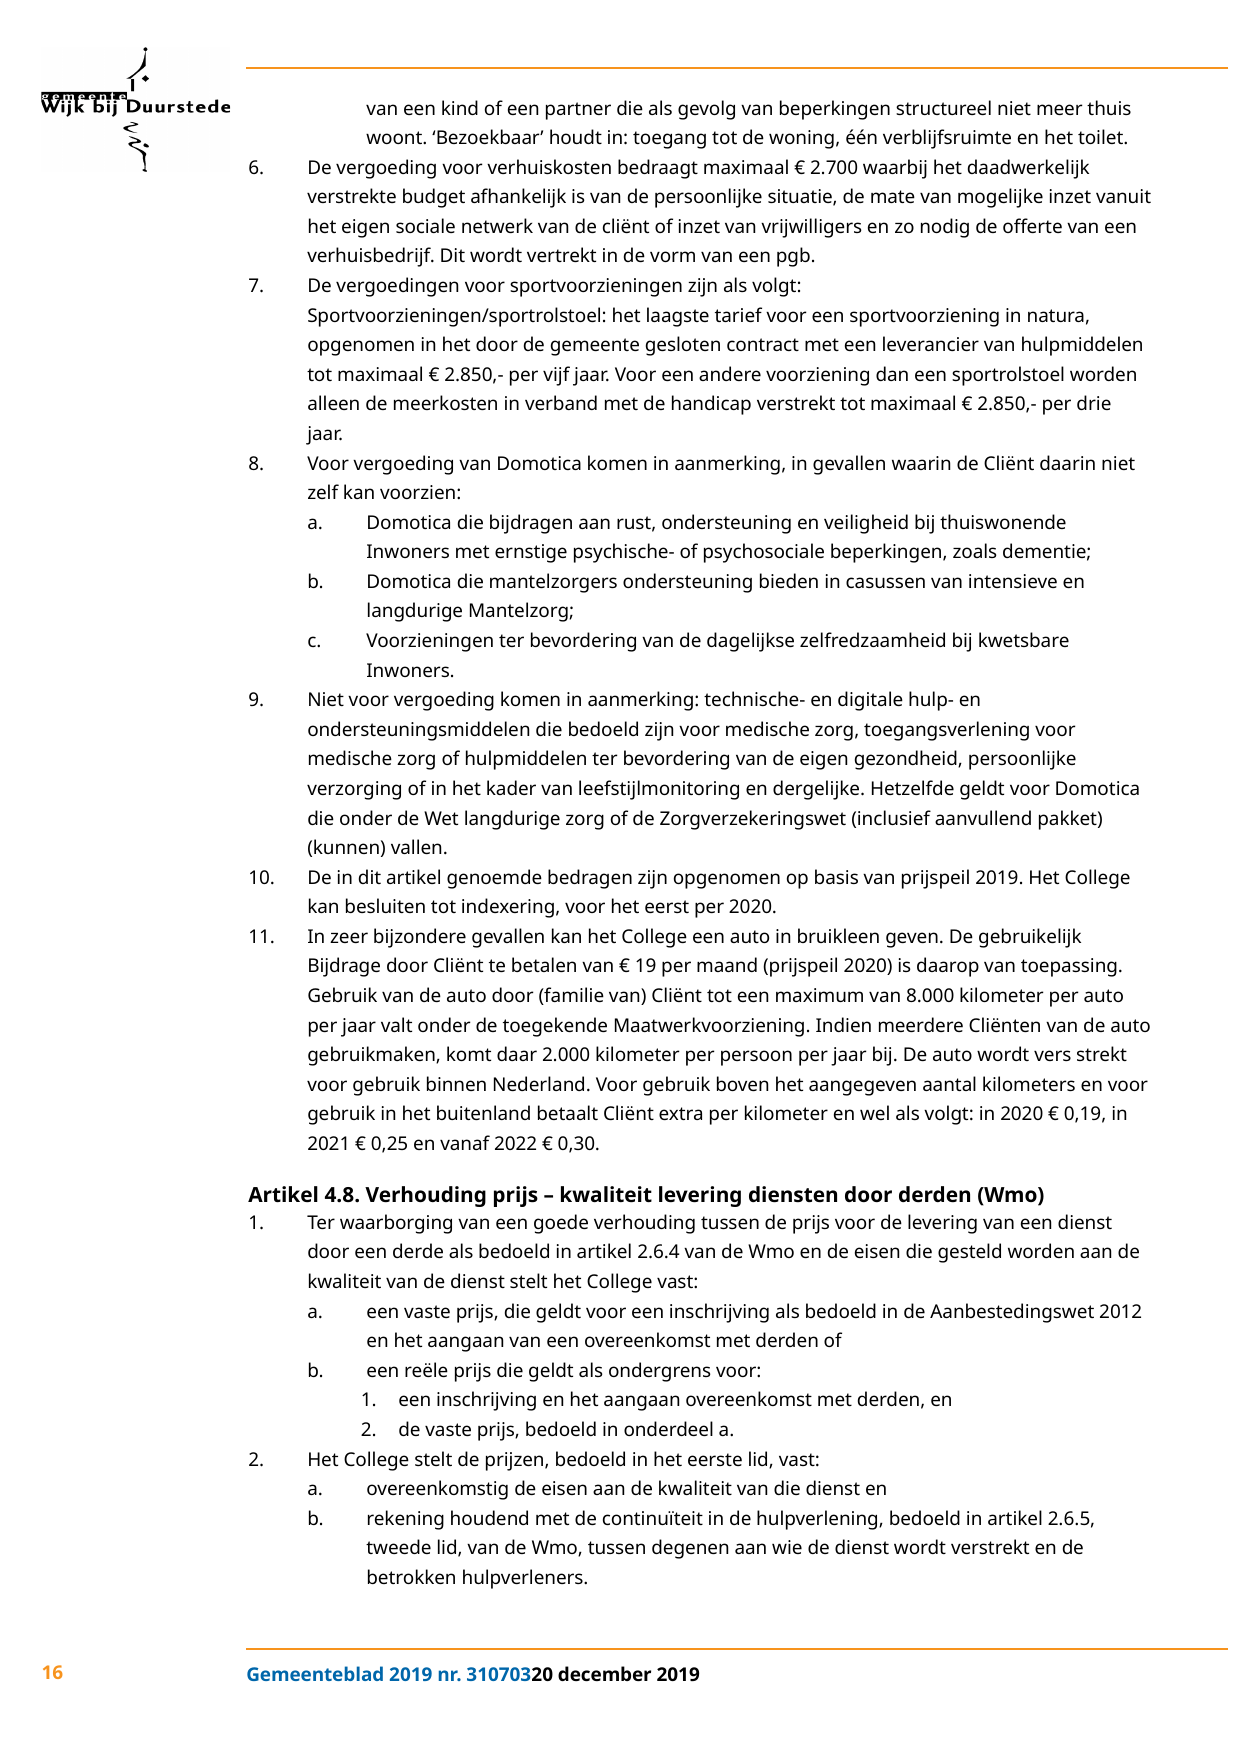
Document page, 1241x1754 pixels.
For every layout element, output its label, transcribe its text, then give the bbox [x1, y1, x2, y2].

list Voor vergoeding van Domotica komen in aanmerking, in gevallen waarin de Cliënt daarin niet zelf kan voorzien: [248, 450, 1152, 505]
list De in dit artikel genoemde bedragen zijn opgenomen op basis van prijspeil 2019. Het College kan besluiten tot indexering, voor het eerst per 2020. [248, 864, 1152, 919]
list de vaste prijs, bedoeld in onderdeel a. [361, 1416, 1152, 1442]
list Domotica die mantelzorgers ondersteuning bieden in casussen van intensieve en langdurige Mantelzorg; [307, 568, 1152, 623]
list Sportvoorzieningen/sportrolstoel: het laagste tarief voor een sportvoorziening in natura, opgenomen in het door de gemeente gesloten contract met een leverancier van hulpmiddelen tot maximaal € 2.850,- per vijf jaar. Voor een andere voorziening dan een sportrolstoel worden alleen de meerkosten in verband met de handicap verstrekt tot maximaal € 2.850,- per drie jaar. [248, 302, 1152, 446]
list van een kind of een partner die als gevolg van beperkingen structureel niet meer thuis woont. ‘Bezoekbaar’ houdt in: toegang tot de woning, één verblijfsruimte en het toilet. [307, 95, 1152, 150]
list Het College stelt de prijzen, bedoeld in het eerste lid, vast: [248, 1446, 1152, 1471]
list een reële prijs die geldt als ondergrens voor: [307, 1357, 1152, 1383]
list Ter waarborging van een goede verhouding tussen de prijs voor de levering van een dienst door een derde als bedoeld in artikel 2.6.4 van de Wmo en de eisen die gesteld worden aan de kwaliteit van de dienst stelt het College vast: [248, 1209, 1152, 1294]
list Domotica die bijdragen aan rust, ondersteuning en veiligheid bij thuiswonende Inwoners met ernstige psychische- of psychosociale beperkingen, zoals dementie; [307, 509, 1152, 564]
list een inschrijving en het aangaan overeenkomst met derden, en [361, 1387, 1152, 1412]
list rekening houdend met de continuïteit in de hulpverlening, bedoeld in artikel 2.6.5, tweede lid, van de Wmo, tussen degenen aan wie de dienst wordt verstrekt en de betrokken hulpverleners. [307, 1505, 1152, 1590]
list De vergoeding voor verhuiskosten bedraagt maximaal € 2.700 waarbij het daadwerkelijk verstrekte budget afhankelijk is van de persoonlijke situatie, de mate van mogelijke inzet vanuit het eigen sociale netwerk van de cliënt of inzet van vrijwilligers en zo nodig de offerte van een verhuisbedrijf. Dit wordt vertrekt in de vorm van een pgb. [248, 154, 1152, 268]
list een vaste prijs, die geldt voor een inschrijving als bedoeld in de Aanbestedingswet 2012 en het aangaan van een overeenkomst met derden of [307, 1298, 1152, 1353]
text Artikel 4.8. Verhouding prijs – kwaliteit levering diensten door derden (Wmo) [248, 1181, 1152, 1209]
list overeenkomstig de eisen aan de kwaliteit van die dienst en [307, 1475, 1152, 1501]
picture [41, 47, 231, 172]
list Voorzieningen ter bevordering van de dagelijkse zelfredzaamheid bij kwetsbare Inwoners. [307, 627, 1152, 683]
list De vergoedingen voor sportvoorzieningen zijn als volgt: [248, 272, 1152, 298]
list In zeer bijzondere gevallen kan het College een auto in bruikleen geven. De gebruikelijk Bijdrage door Cliënt te betalen van € 19 per maand (prijspeil 2020) is daarop van toepassing. Gebruik van de auto door (familie van) Cliënt tot een maximum van 8.000 kilometer per auto per jaar valt onder de toegekende Maatwerkvoorziening. Indien meerdere Cliënten van de auto gebruikmaken, komt daar 2.000 kilometer per persoon per jaar bij. De auto wordt vers strekt voor gebruik binnen Nederland. Voor gebruik boven het aangegeven aantal kilometers en voor gebruik in het buitenland betaalt Cliënt extra per kilometer en wel als volgt: in 2020 € 0,19, in 2021 € 0,25 en vanaf 2022 € 0,30. [248, 923, 1152, 1156]
list Niet voor vergoeding komen in aanmerking: technische- en digitale hulp- en ondersteuningsmiddelen die bedoeld zijn voor medische zorg, toegangsverlening voor medische zorg of hulpmiddelen ter bevordering van de eigen gezondheid, persoonlijke verzorging of in het kader van leefstijlmonitoring en dergelijke. Hetzelfde geldt voor Domotica die onder de Wet langdurige zorg of de Zorgverzekeringswet (inclusief aanvullend pakket) (kunnen) vallen. [248, 686, 1152, 860]
